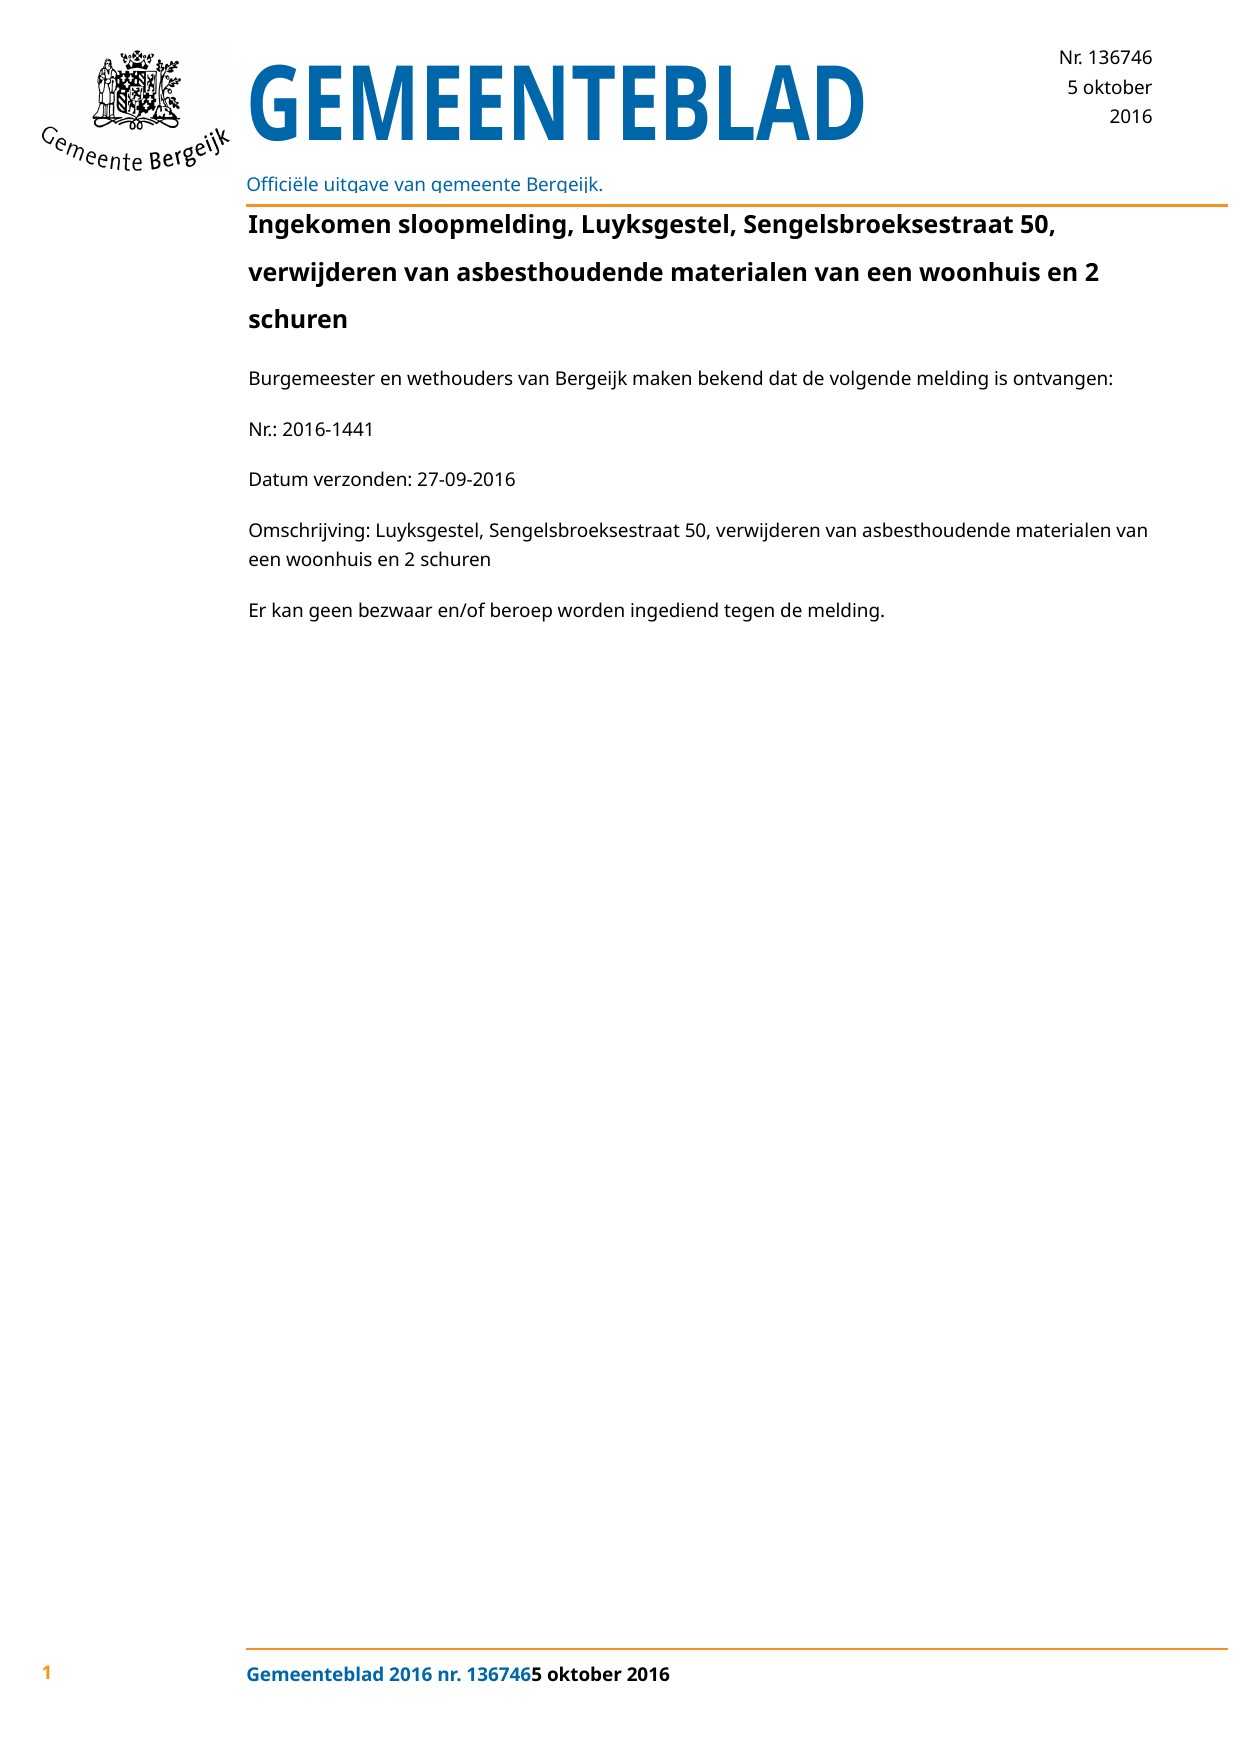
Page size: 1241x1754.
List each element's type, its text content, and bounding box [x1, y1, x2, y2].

text Er kan geen bezwaar en/of beroep worden ingediend tegen de melding. [248, 597, 1152, 622]
text Nr.: 2016-1441 [248, 416, 1152, 442]
picture [41, 47, 231, 172]
text Ingekomen sloopmelding, Luyksgestel, Sengelsbroeksestraat 50, verwijderen van asbesthoudende materialen van een woonhuis en 2 schuren [248, 207, 1152, 336]
text Omschrijving: Luyksgestel, Sengelsbroeksestraat 50, verwijderen van asbesthoudende materialen van een woonhuis en 2 schuren [248, 517, 1152, 572]
text Burgemeester en wethouders van Bergeijk maken bekend dat de volgende melding is ontvangen: [248, 366, 1152, 391]
text Datum verzonden: 27-09-2016 [248, 466, 1152, 492]
